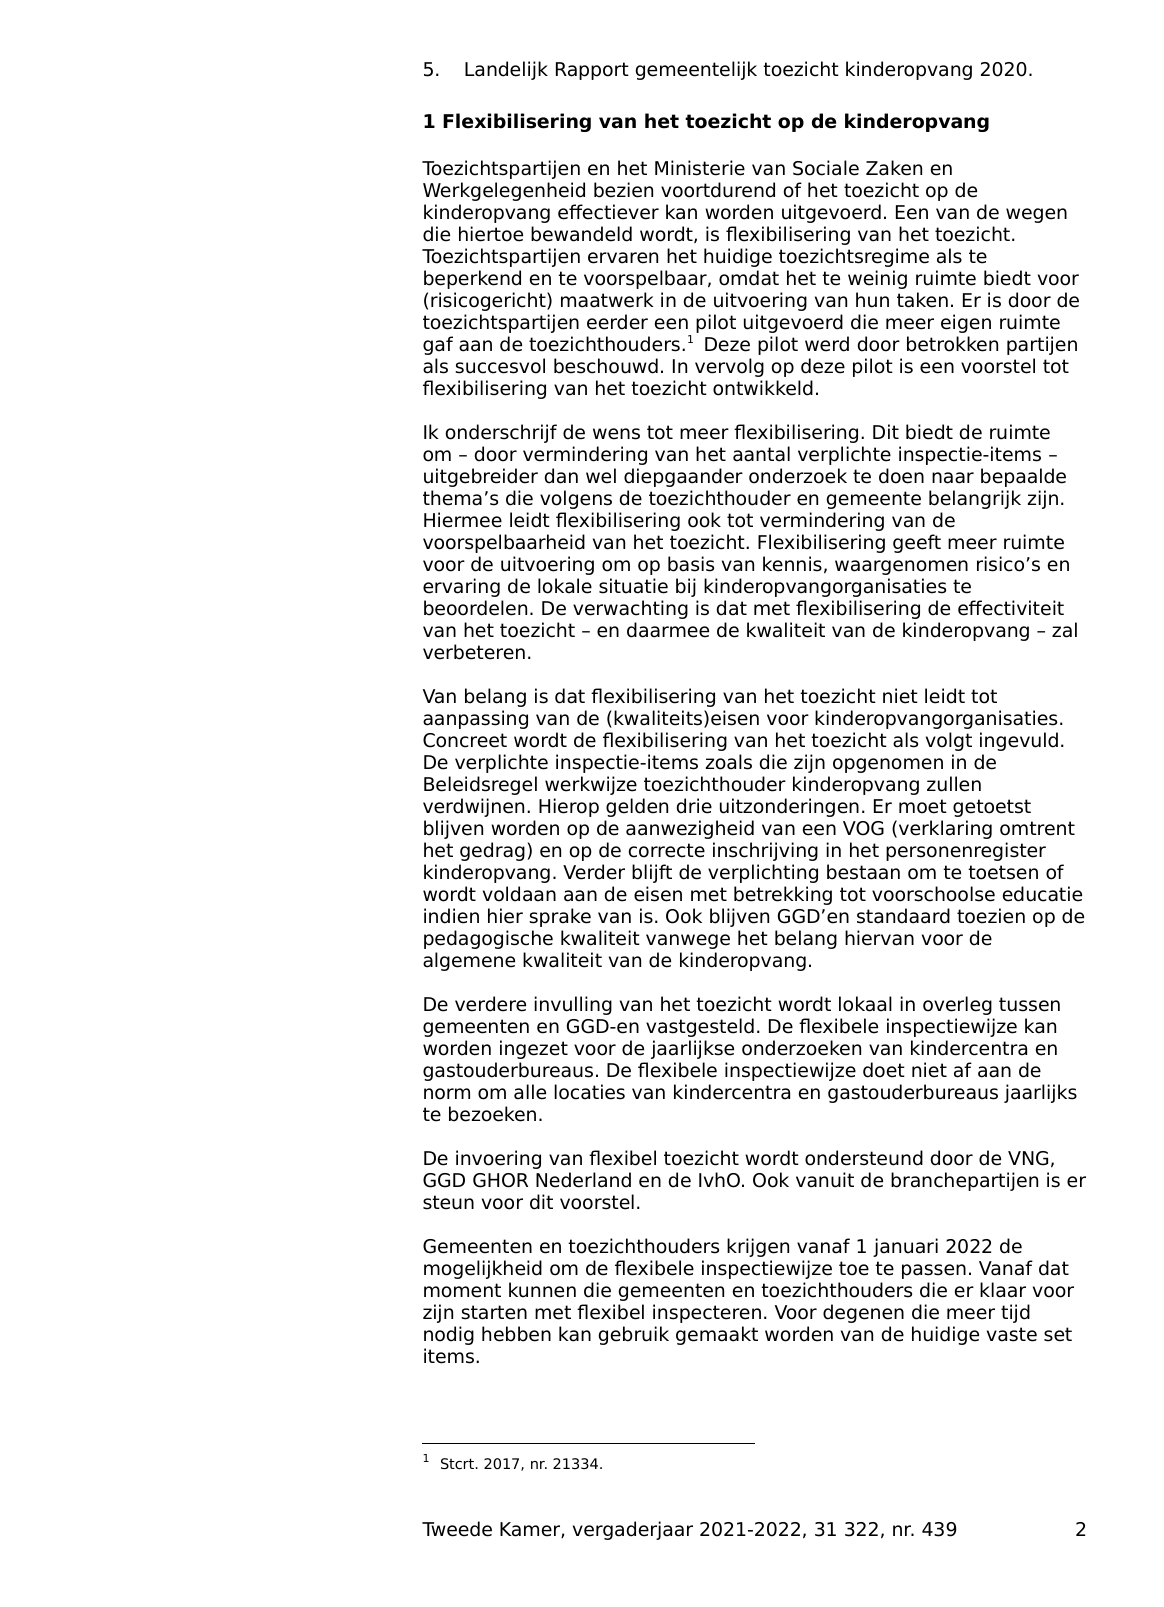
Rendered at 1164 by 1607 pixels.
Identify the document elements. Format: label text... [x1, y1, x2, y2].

text De verdere invulling van het toezicht wordt lokaal in overleg tussen gemeenten en GGD-en vastgesteld. De flexibele inspectiewijze kan worden ingezet voor de jaarlijkse onderzoeken van kindercentra en gastouderbureaus. De flexibele inspectiewijze doet niet af aan de norm om alle locaties van kindercentra en gastouderbureaus jaarlijks te bezoeken. [422, 994, 1087, 1126]
text Stcrt. 2017, nr. 21334. [422, 1452, 1087, 1474]
text 5. Landelijk Rapport gemeentelijk toezicht kinderopvang 2020. [422, 59, 1087, 81]
text Ik onderschrijf de wens tot meer flexibilisering. Dit biedt de ruimte om – door vermindering van het aantal verplichte inspectie-items – uitgebreider dan wel diepgaander onderzoek te doen naar bepaalde thema’s die volgens de toezichthouder en gemeente belangrijk zijn. Hiermee leidt flexibilisering ook tot vermindering van de voorspelbaarheid van het toezicht. Flexibilisering geeft meer ruimte voor de uitvoering om op basis van kennis, waargenomen risico’s en ervaring de lokale situatie bij kinderopvangorganisaties te beoordelen. De verwachting is dat met flexibilisering de effectiviteit van het toezicht – en daarmee de kwaliteit van de kinderopvang – zal verbeteren. [422, 422, 1087, 664]
text Van belang is dat flexibilisering van het toezicht niet leidt tot aanpassing van de (kwaliteits)eisen voor kinderopvangorganisaties. Concreet wordt de flexibilisering van het toezicht als volgt ingevuld. De verplichte inspectie-items zoals die zijn opgenomen in de Beleidsregel werkwijze toezichthouder kinderopvang zullen verdwijnen. Hierop gelden drie uitzonderingen. Er moet getoetst blijven worden op de aanwezigheid van een VOG (verklaring omtrent het gedrag) en op de correcte inschrijving in het personenregister kinderopvang. Verder blijft de verplichting bestaan om te toetsen of wordt voldaan aan de eisen met betrekking tot voorschoolse educatie indien hier sprake van is. Ook blijven GGD’en standaard toezien op de pedagogische kwaliteit vanwege het belang hiervan voor de algemene kwaliteit van de kinderopvang. [422, 686, 1087, 972]
text Toezichtspartijen en het Ministerie van Sociale Zaken en Werkgelegenheid bezien voortdurend of het toezicht op de kinderopvang effectiever kan worden uitgevoerd. Een van de wegen die hiertoe bewandeld wordt, is flexibilisering van het toezicht. Toezichtspartijen ervaren het huidige toezichtsregime als te beperkend en te voorspelbaar, omdat het te weinig ruimte biedt voor (risicogericht) maatwerk in de uitvoering van hun taken. Er is door de toezichtspartijen eerder een pilot uitgevoerd die meer eigen ruimte gaf aan de toezichthouders. Deze pilot werd door betrokken partijen als succesvol beschouwd. In vervolg op deze pilot is een voorstel tot flexibilisering van het toezicht ontwikkeld. [422, 158, 1087, 400]
text De invoering van flexibel toezicht wordt ondersteund door de VNG, GGD GHOR Nederland en de IvhO. Ook vanuit de branchepartijen is er steun voor dit voorstel. [422, 1148, 1087, 1214]
subtitle 1 Flexibilisering van het toezicht op de kinderopvang [422, 111, 1087, 133]
text Gemeenten en toezichthouders krijgen vanaf 1 januari 2022 de mogelijkheid om de flexibele inspectiewijze toe te passen. Vanaf dat moment kunnen die gemeenten en toezichthouders die er klaar voor zijn starten met flexibel inspecteren. Voor degenen die meer tijd nodig hebben kan gebruik gemaakt worden van de huidige vaste set items. [422, 1236, 1087, 1368]
